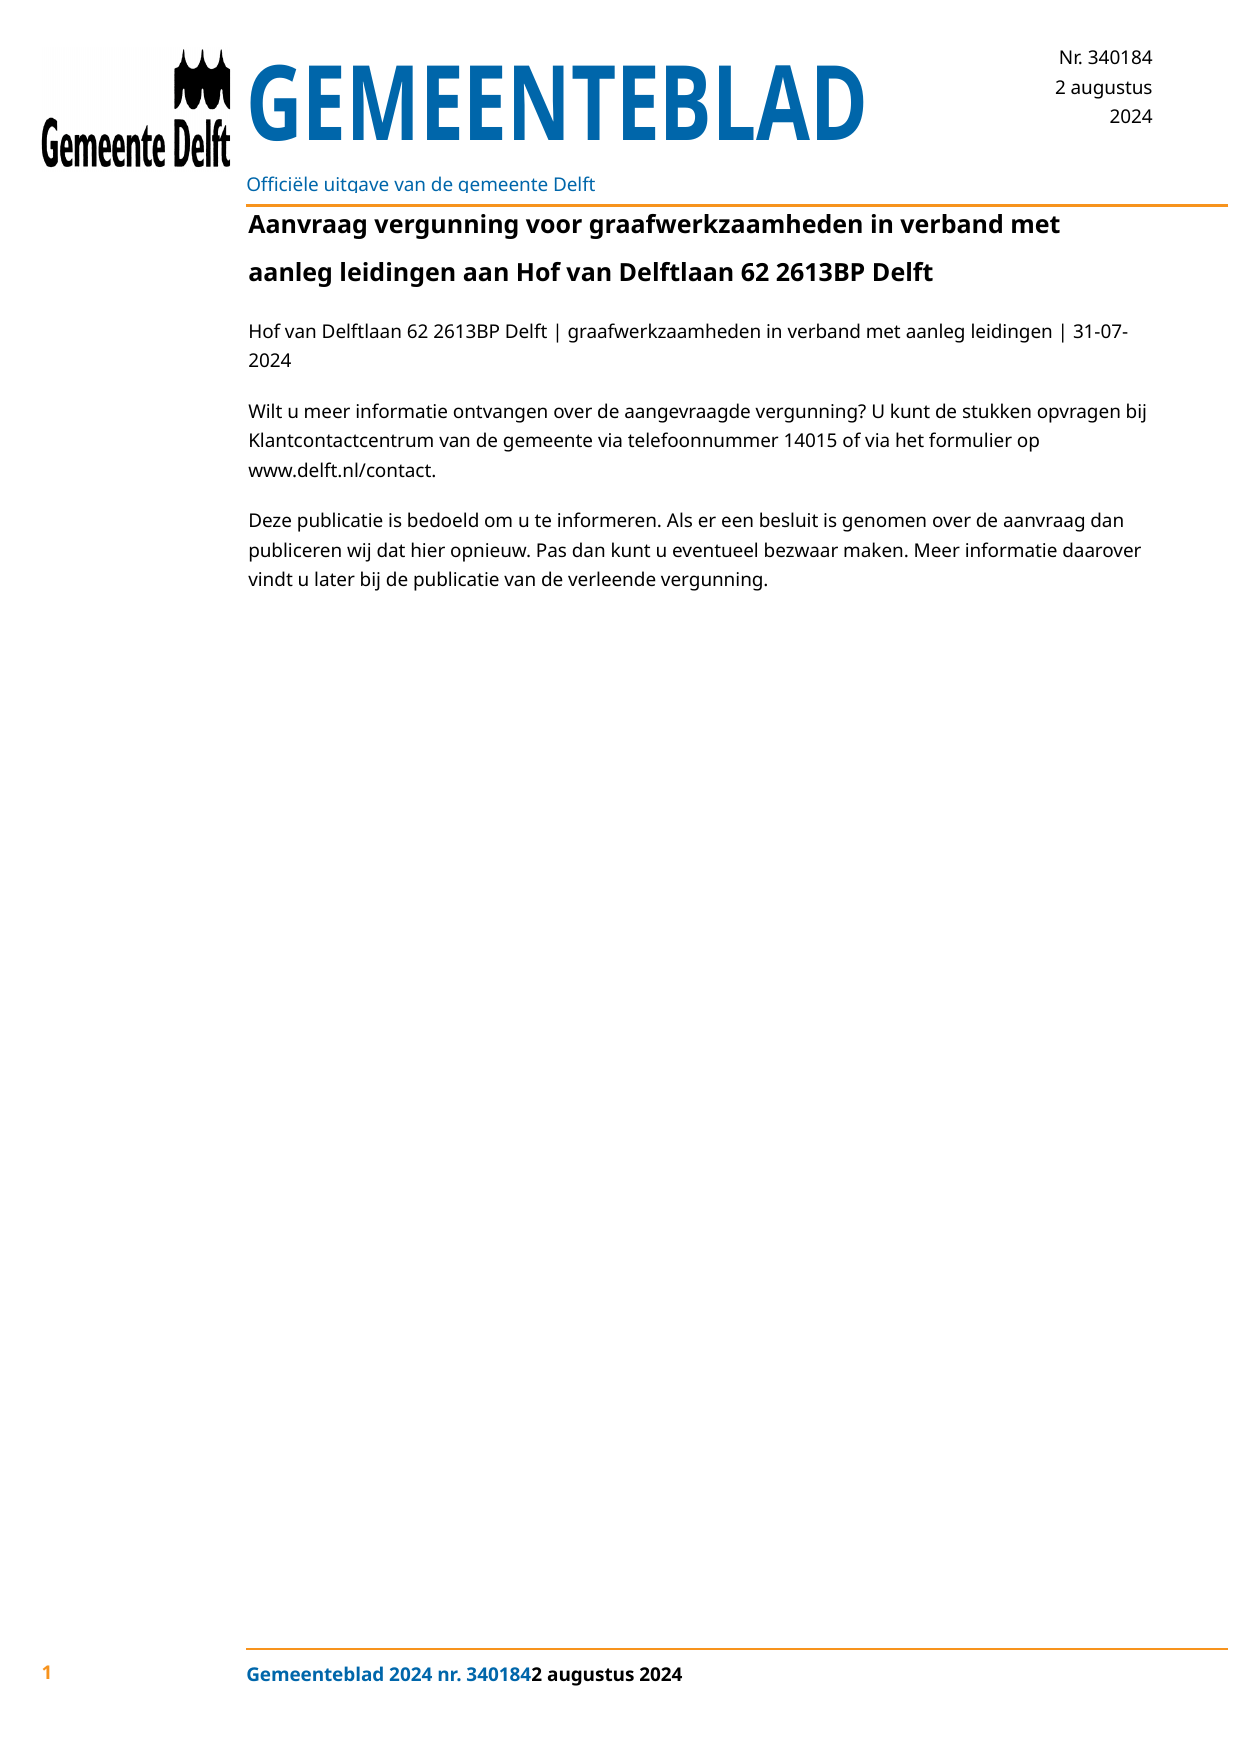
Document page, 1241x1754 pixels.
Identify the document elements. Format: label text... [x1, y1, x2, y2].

text Aanvraag vergunning voor graafwerkzaamheden in verband met aanleg leidingen aan Hof van Delftlaan 62 2613BP Delft [248, 207, 1152, 288]
text Deze publicatie is bedoeld om u te informeren. Als er een besluit is genomen over de aanvraag dan publiceren wij dat hier opnieuw. Pas dan kunt u eventueel bezwaar maken. Meer informatie daarover vindt u later bij de publicatie van de verleende vergunning. [248, 507, 1152, 592]
text Hof van Delftlaan 62 2613BP Delft | graafwerkzaamheden in verband met aanleg leidingen | 31-07-2024 [248, 318, 1152, 373]
text Wilt u meer informatie ontvangen over de aangevraagde vergunning? U kunt de stukken opvragen bij Klantcontactcentrum van de gemeente via telefoonnummer 14015 of via het formulier op www.delft.nl/contact. [248, 398, 1152, 483]
picture [41, 47, 231, 172]
